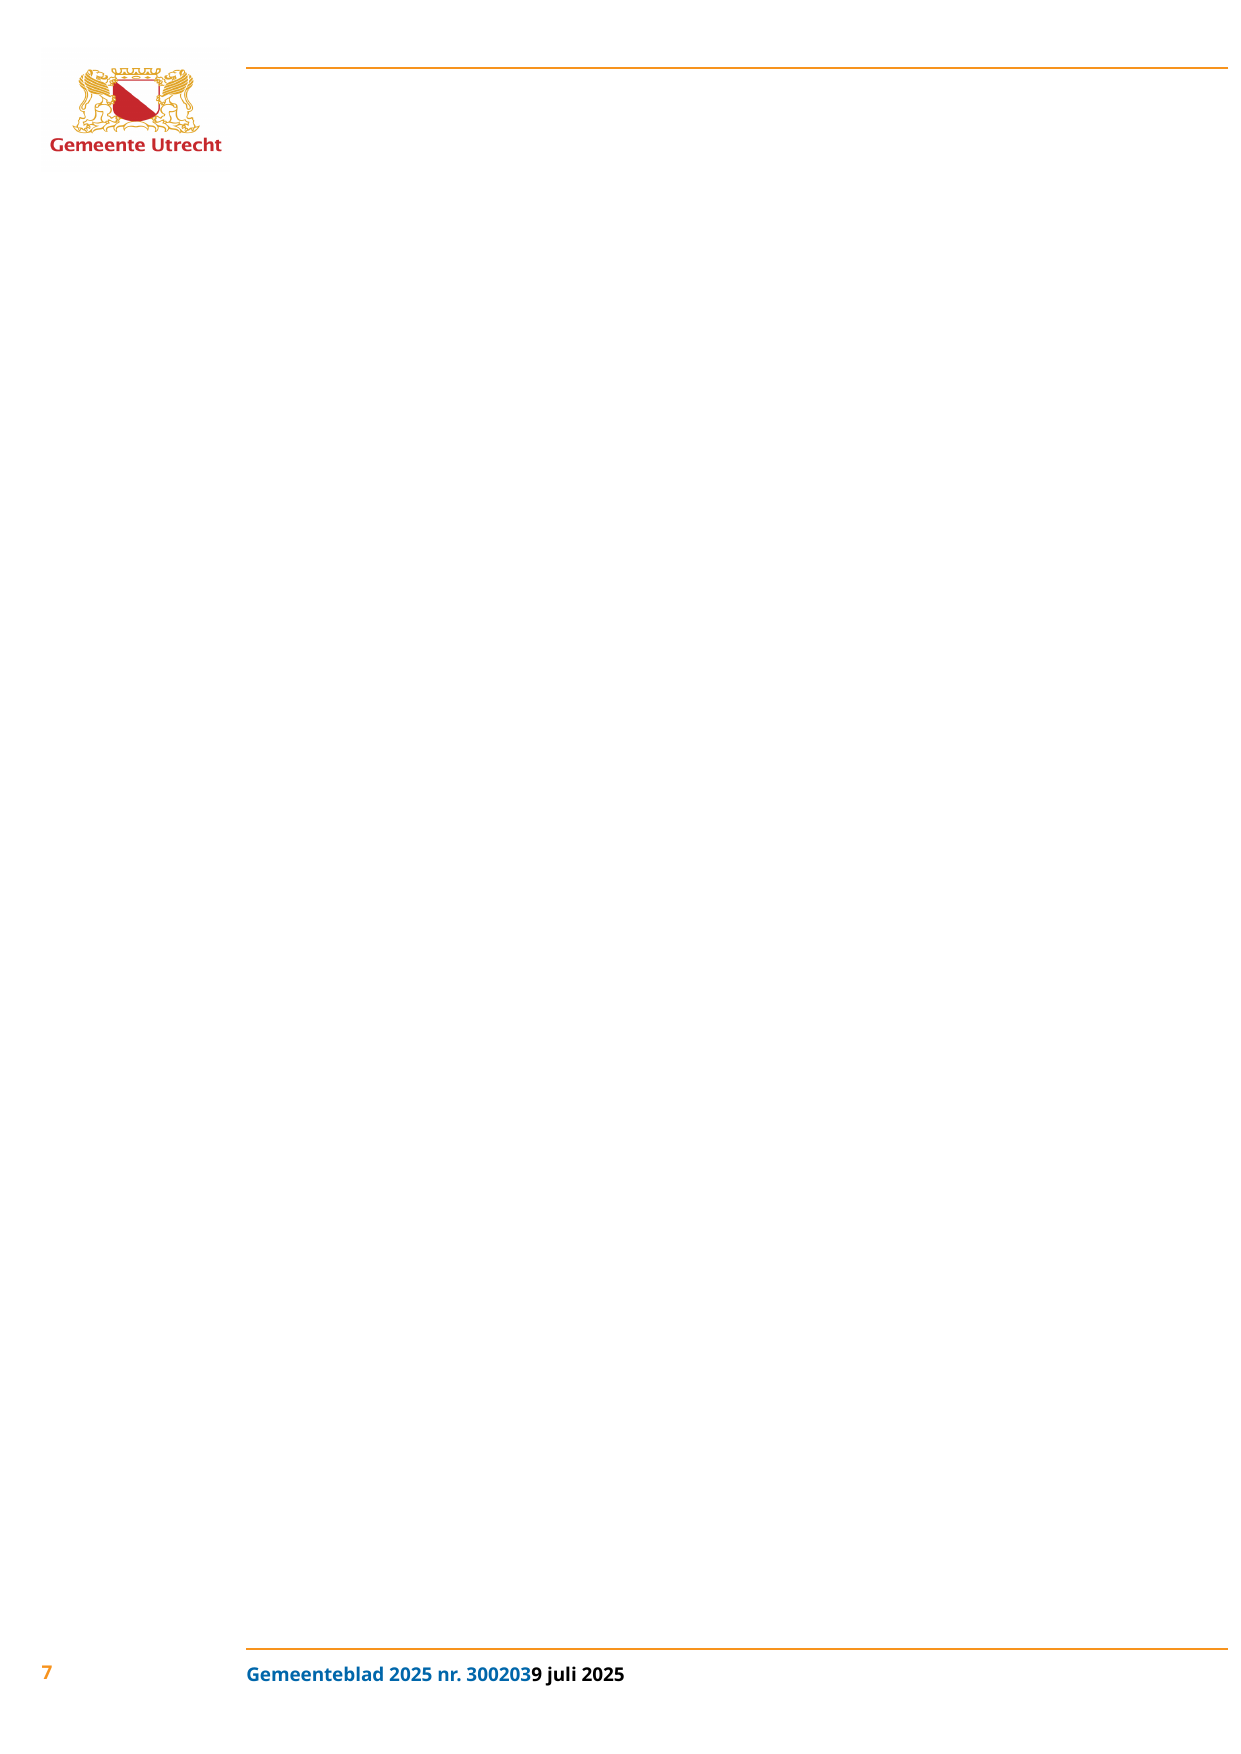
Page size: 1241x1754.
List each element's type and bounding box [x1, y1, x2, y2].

picture [41, 47, 231, 172]
